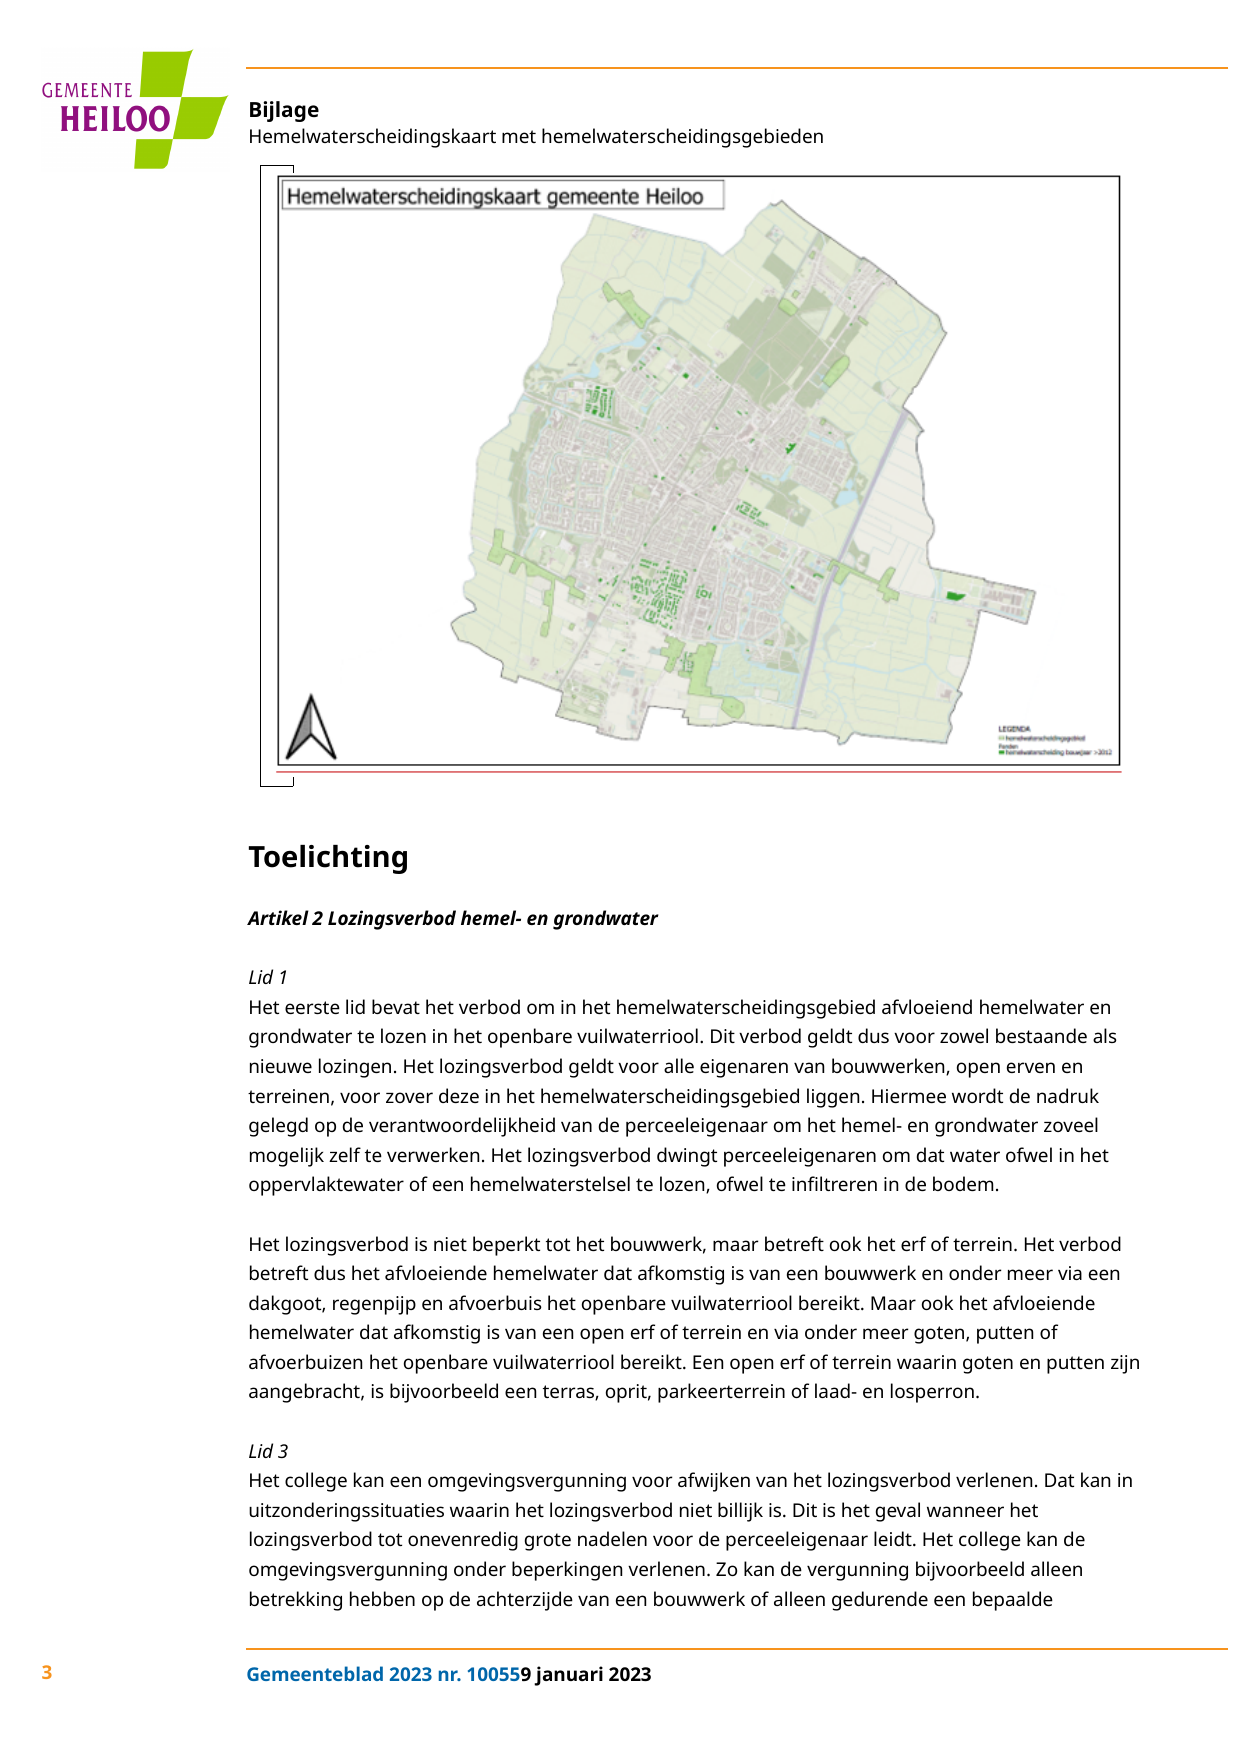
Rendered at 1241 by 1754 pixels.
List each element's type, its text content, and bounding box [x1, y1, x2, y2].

picture [268, 173, 1125, 777]
text Bijlage [248, 95, 1152, 123]
text Hemelwaterscheidingskaart met hemelwaterscheidingsgebieden [248, 123, 1152, 149]
text Het college kan een omgevingsvergunning voor afwijken van het lozingsverbod verlenen. Dat kan in uitzonderingssituaties waarin het lozingsverbod niet billijk is. Dit is het geval wanneer het lozingsverbod tot onevenredig grote nadelen voor de perceeleigenaar leidt. Het college kan de omgevingsvergunning onder beperkingen verlenen. Zo kan de vergunning bijvoorbeeld alleen betrekking hebben op de achterzijde van een bouwwerk of alleen gedurende een bepaalde [248, 1467, 1152, 1612]
text Het lozingsverbod is niet beperkt tot het bouwwerk, maar betreft ook het erf of terrein. Het verbod betreft dus het afvloeiende hemelwater dat afkomstig is van een bouwwerk en onder meer via een dakgoot, regenpijp en afvoerbuis het openbare vuilwaterriool bereikt. Maar ook het afvloeiende hemelwater dat afkomstig is van een open erf of terrein en via onder meer goten, putten of afvoerbuizen het openbare vuilwaterriool bereikt. Een open erf of terrein waarin goten en putten zijn aangebracht, is bijvoorbeeld een terras, oprit, parkeerterrein of laad- en losperron. [248, 1231, 1152, 1404]
text Het eerste lid bevat het verbod om in het hemelwaterscheidingsgebied afvloeiend hemelwater en grondwater te lozen in het openbare vuilwaterriool. Dit verbod geldt dus voor zowel bestaande als nieuwe lozingen. Het lozingsverbod geldt voor alle eigenaren van bouwwerken, open erven en terreinen, voor zover deze in het hemelwaterscheidingsgebied liggen. Hiermee wordt de nadruk gelegd op de verantwoordelijkheid van de perceeleigenaar om het hemel- en grondwater zoveel mogelijk zelf te verwerken. Het lozingsverbod dwingt perceeleigenaren om dat water ofwel in het oppervlaktewater of een hemelwaterstelsel te lozen, ofwel te infiltreren in de bodem. [248, 994, 1152, 1197]
text Toelichting [248, 837, 1152, 876]
text Lid 1 [248, 964, 1152, 990]
picture [41, 47, 231, 172]
text Artikel 2 Lozingsverbod hemel- en grondwater [248, 905, 1152, 931]
text Lid 3 [248, 1438, 1152, 1464]
